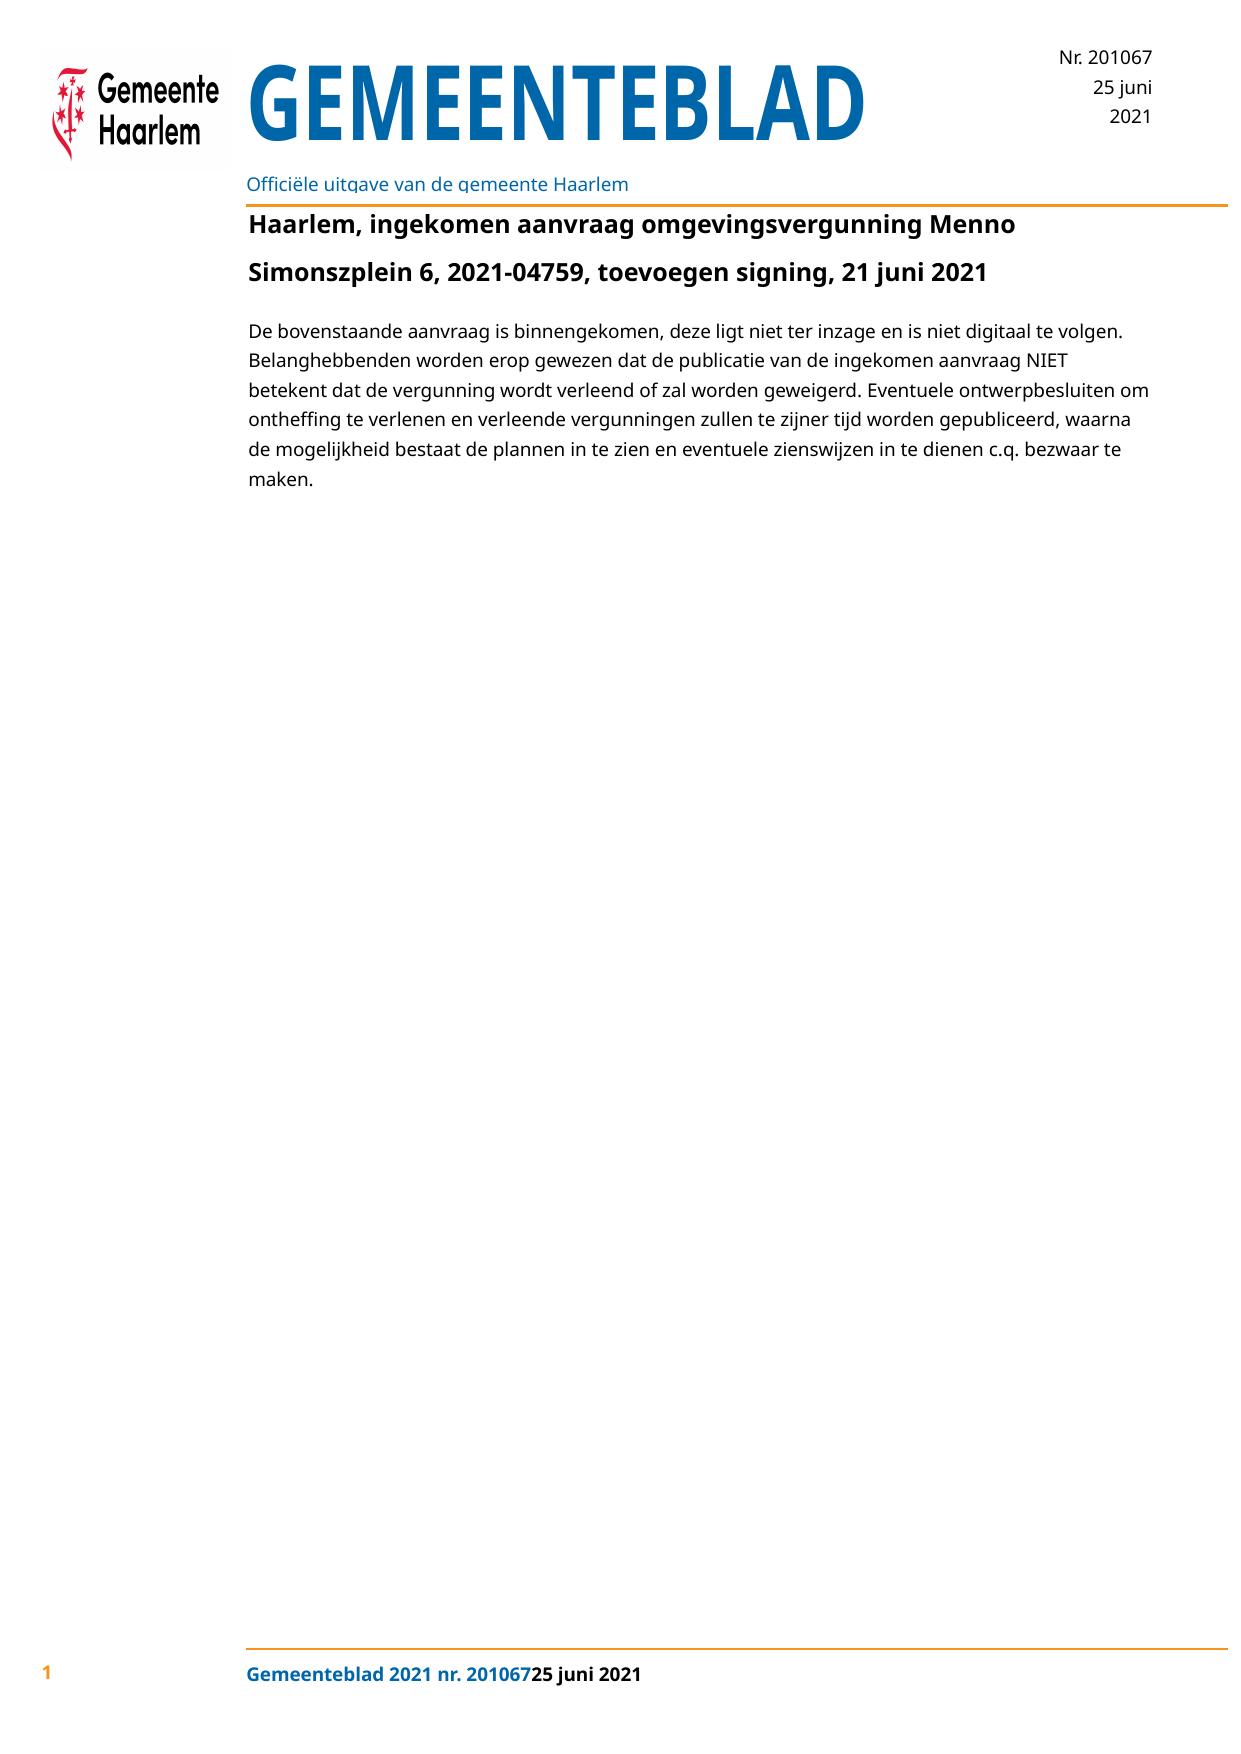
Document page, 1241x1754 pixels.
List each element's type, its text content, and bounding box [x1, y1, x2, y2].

picture [41, 47, 231, 172]
text De bovenstaande aanvraag is binnengekomen, deze ligt niet ter inzage en is niet digitaal te volgen. Belanghebbenden worden erop gewezen dat de publicatie van de ingekomen aanvraag NIET betekent dat de vergunning wordt verleend of zal worden geweigerd. Eventuele ontwerpbesluiten om ontheffing te verlenen en verleende vergunningen zullen te zijner tijd worden gepubliceerd, waarna de mogelijkheid bestaat de plannen in te zien en eventuele zienswijzen in te dienen c.q. bezwaar te maken. [248, 318, 1152, 492]
text Haarlem, ingekomen aanvraag omgevingsvergunning Menno Simonszplein 6, 2021-04759, toevoegen signing, 21 juni 2021 [248, 207, 1152, 288]
